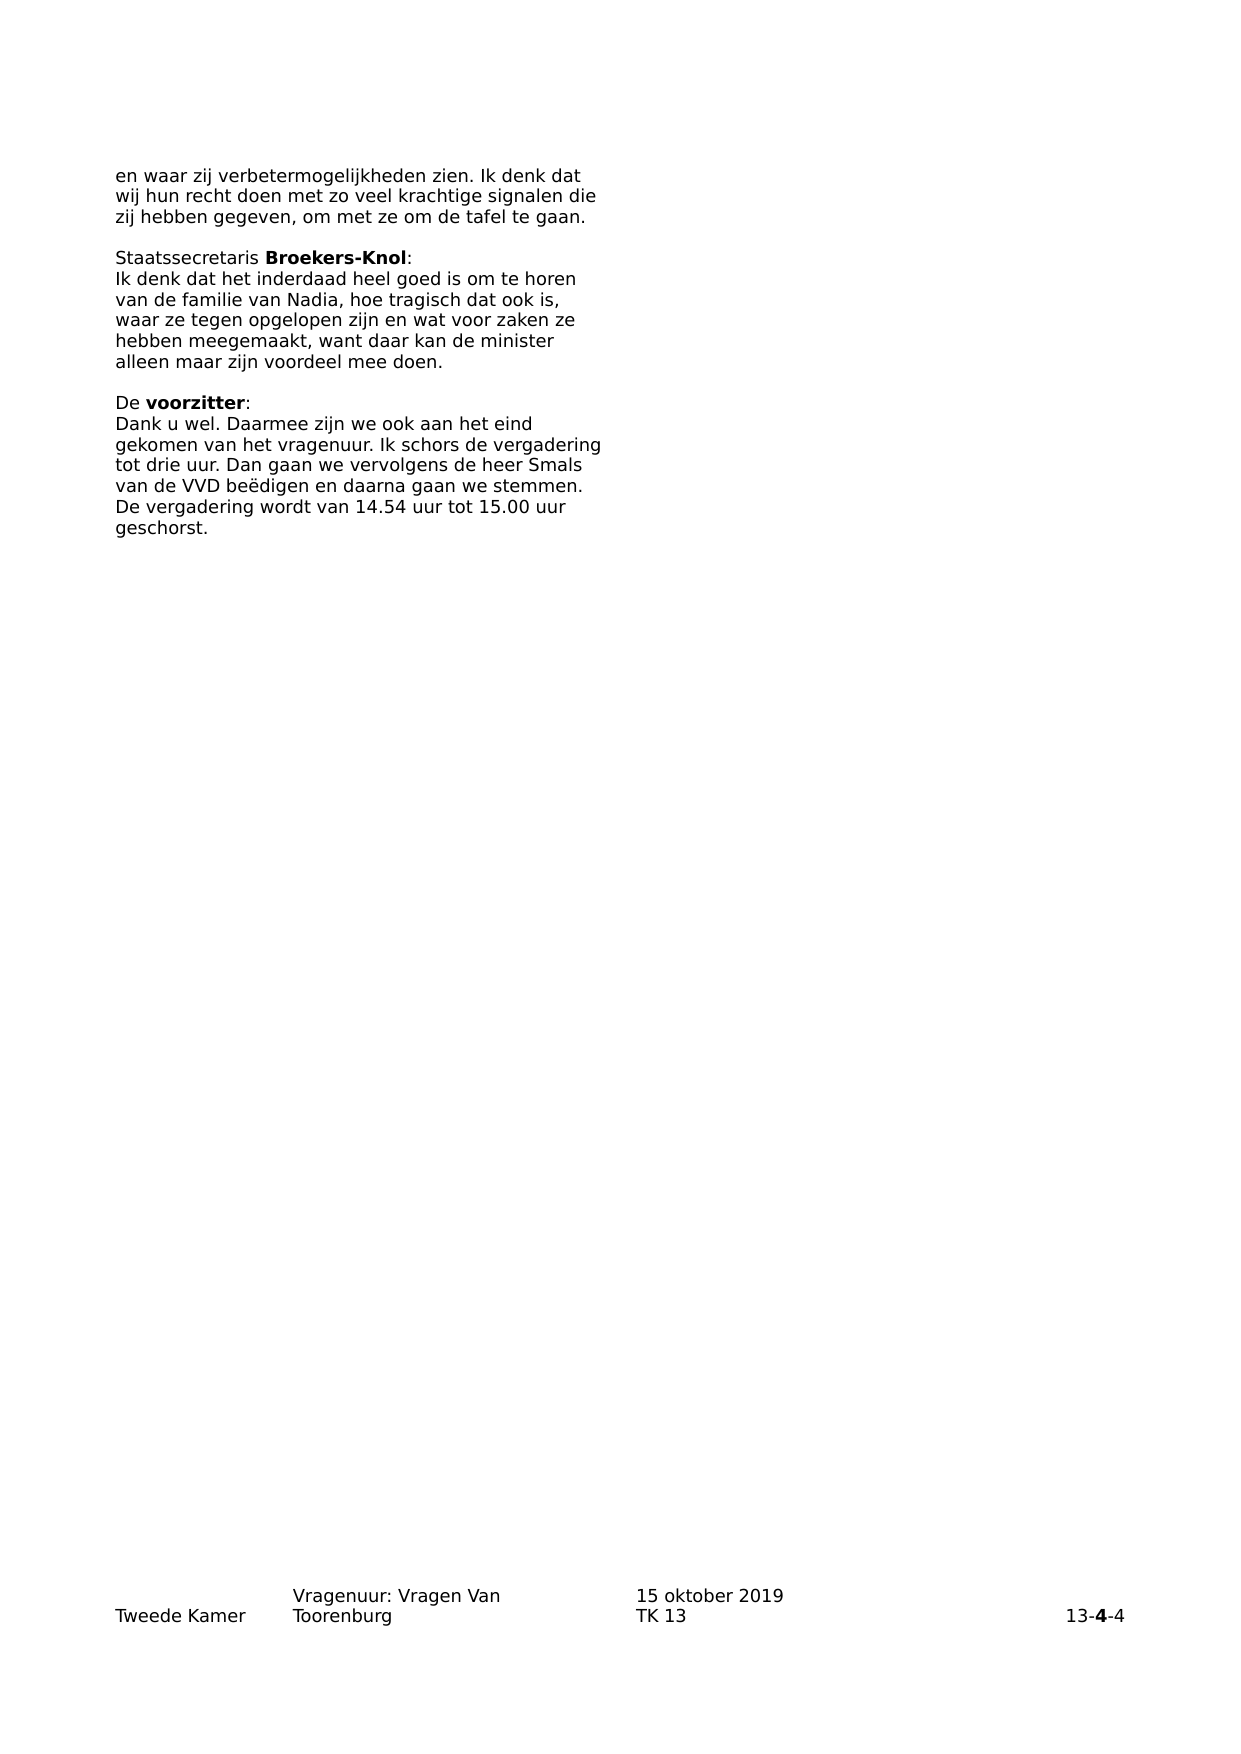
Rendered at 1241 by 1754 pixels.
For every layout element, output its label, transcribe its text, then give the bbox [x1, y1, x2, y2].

text en waar zij verbetermogelijkheden zien. Ik denk dat wij hun recht doen met zo veel krachtige signalen die zij hebben gegeven, om met ze om de tafel te gaan. [115, 165, 605, 228]
text Staatssecretaris Broekers-Knol: [115, 248, 605, 268]
text Ik denk dat het inderdaad heel goed is om te horen van de familie van Nadia, hoe tragisch dat ook is, waar ze tegen opgelopen zijn en wat voor zaken ze hebben meegemaakt, want daar kan de minister alleen maar zijn voordeel mee doen. [115, 268, 605, 373]
text Dank u wel. Daarmee zijn we ook aan het eind gekomen van het vragenuur. Ik schors de vergadering tot drie uur. Dan gaan we vervolgens de heer Smals van de VVD beëdigen en daarna gaan we stemmen. [115, 413, 605, 497]
text De voorzitter: [115, 393, 605, 413]
text De vergadering wordt van 14.54 uur tot 15.00 uur geschorst. [115, 497, 605, 538]
